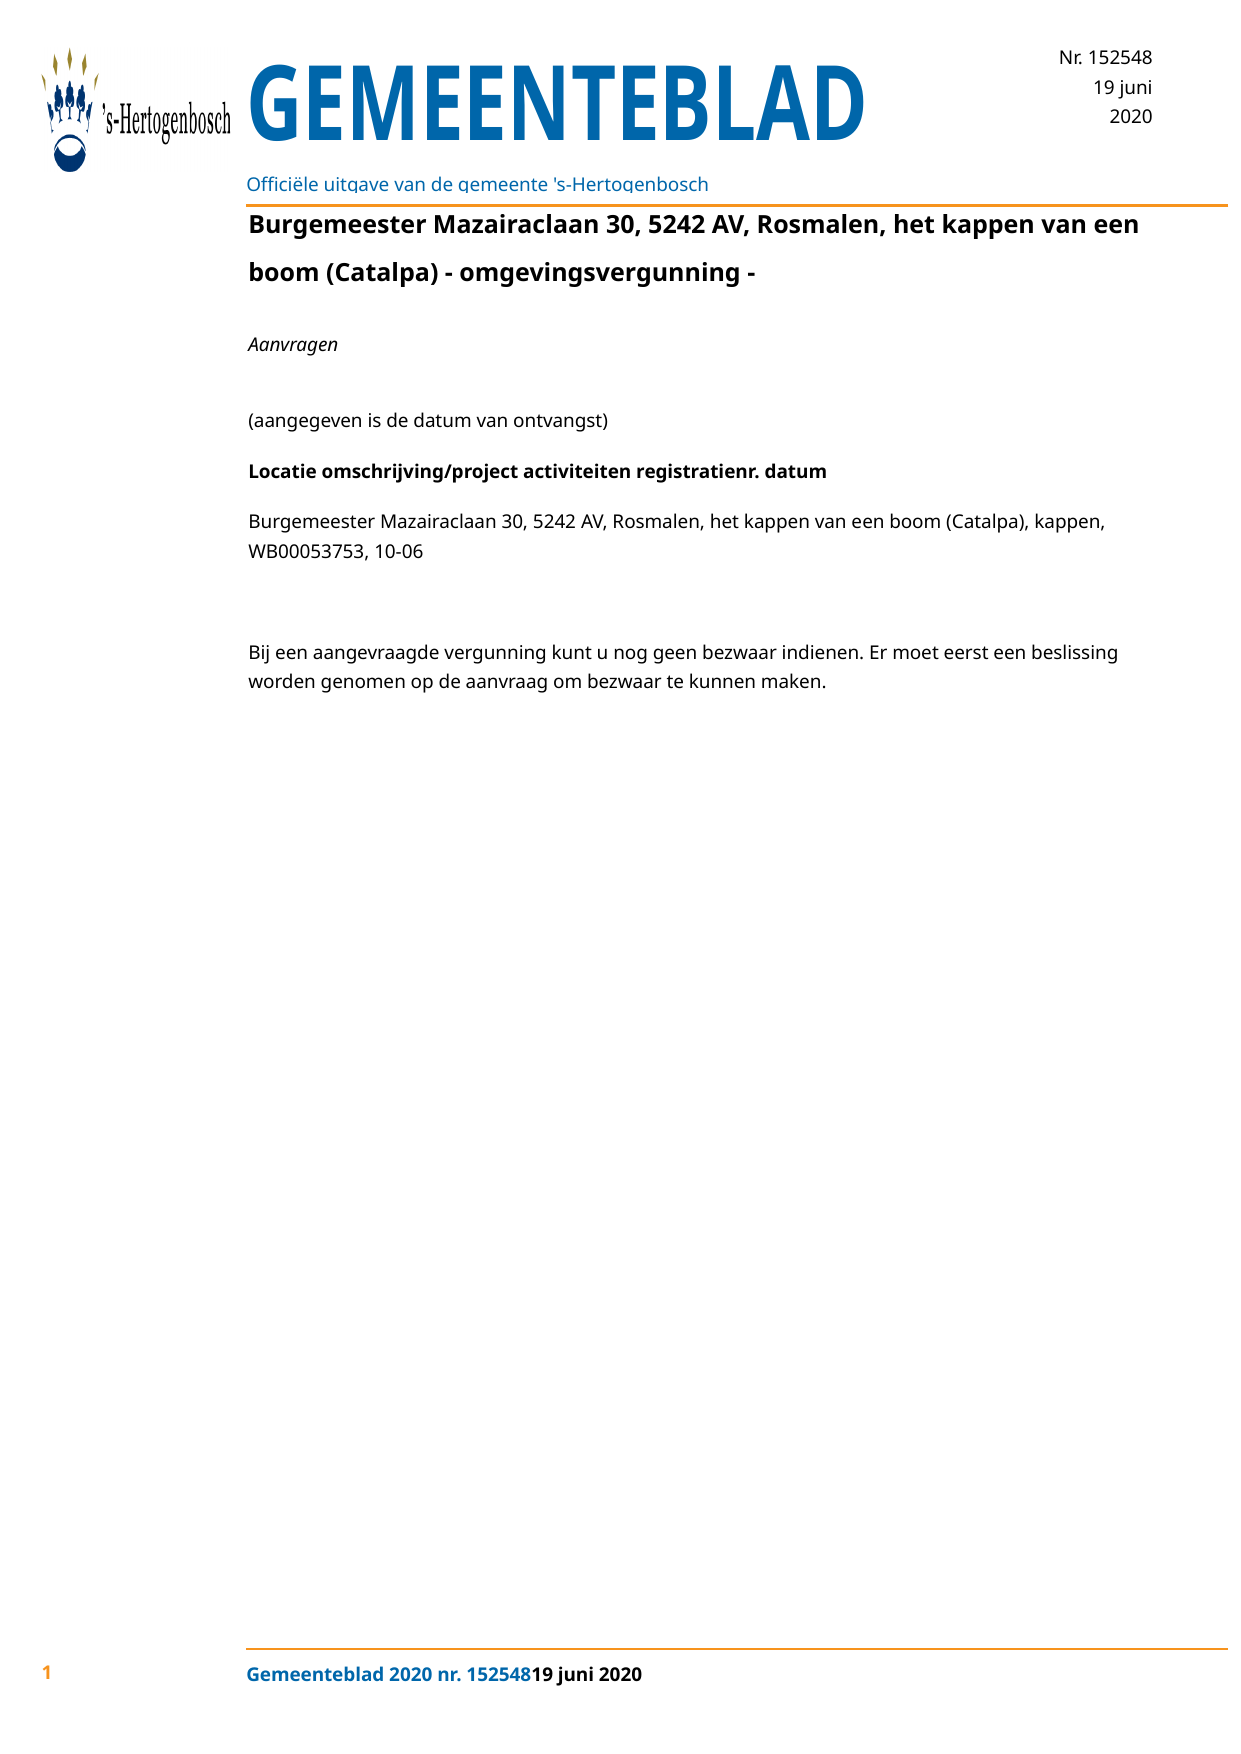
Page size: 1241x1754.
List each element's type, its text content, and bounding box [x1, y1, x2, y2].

text Burgemeester Mazairaclaan 30, 5242 AV, Rosmalen, het kappen van een boom (Catalpa), kappen, WB00053753, 10-06 [248, 508, 1152, 564]
text Locatie omschrijving/project activiteiten registratienr. datum [248, 458, 1152, 484]
text (aangegeven is de datum van ontvangst) [248, 408, 1152, 433]
text Aanvragen [248, 331, 1152, 357]
picture [41, 47, 231, 172]
text Bij een aangevraagde vergunning kunt u nog geen bezwaar indienen. Er moet eerst een beslissing worden genomen op de aanvraag om bezwaar te kunnen maken. [248, 639, 1152, 694]
text Burgemeester Mazairaclaan 30, 5242 AV, Rosmalen, het kappen van een boom (Catalpa) - omgevingsvergunning - [248, 207, 1152, 288]
